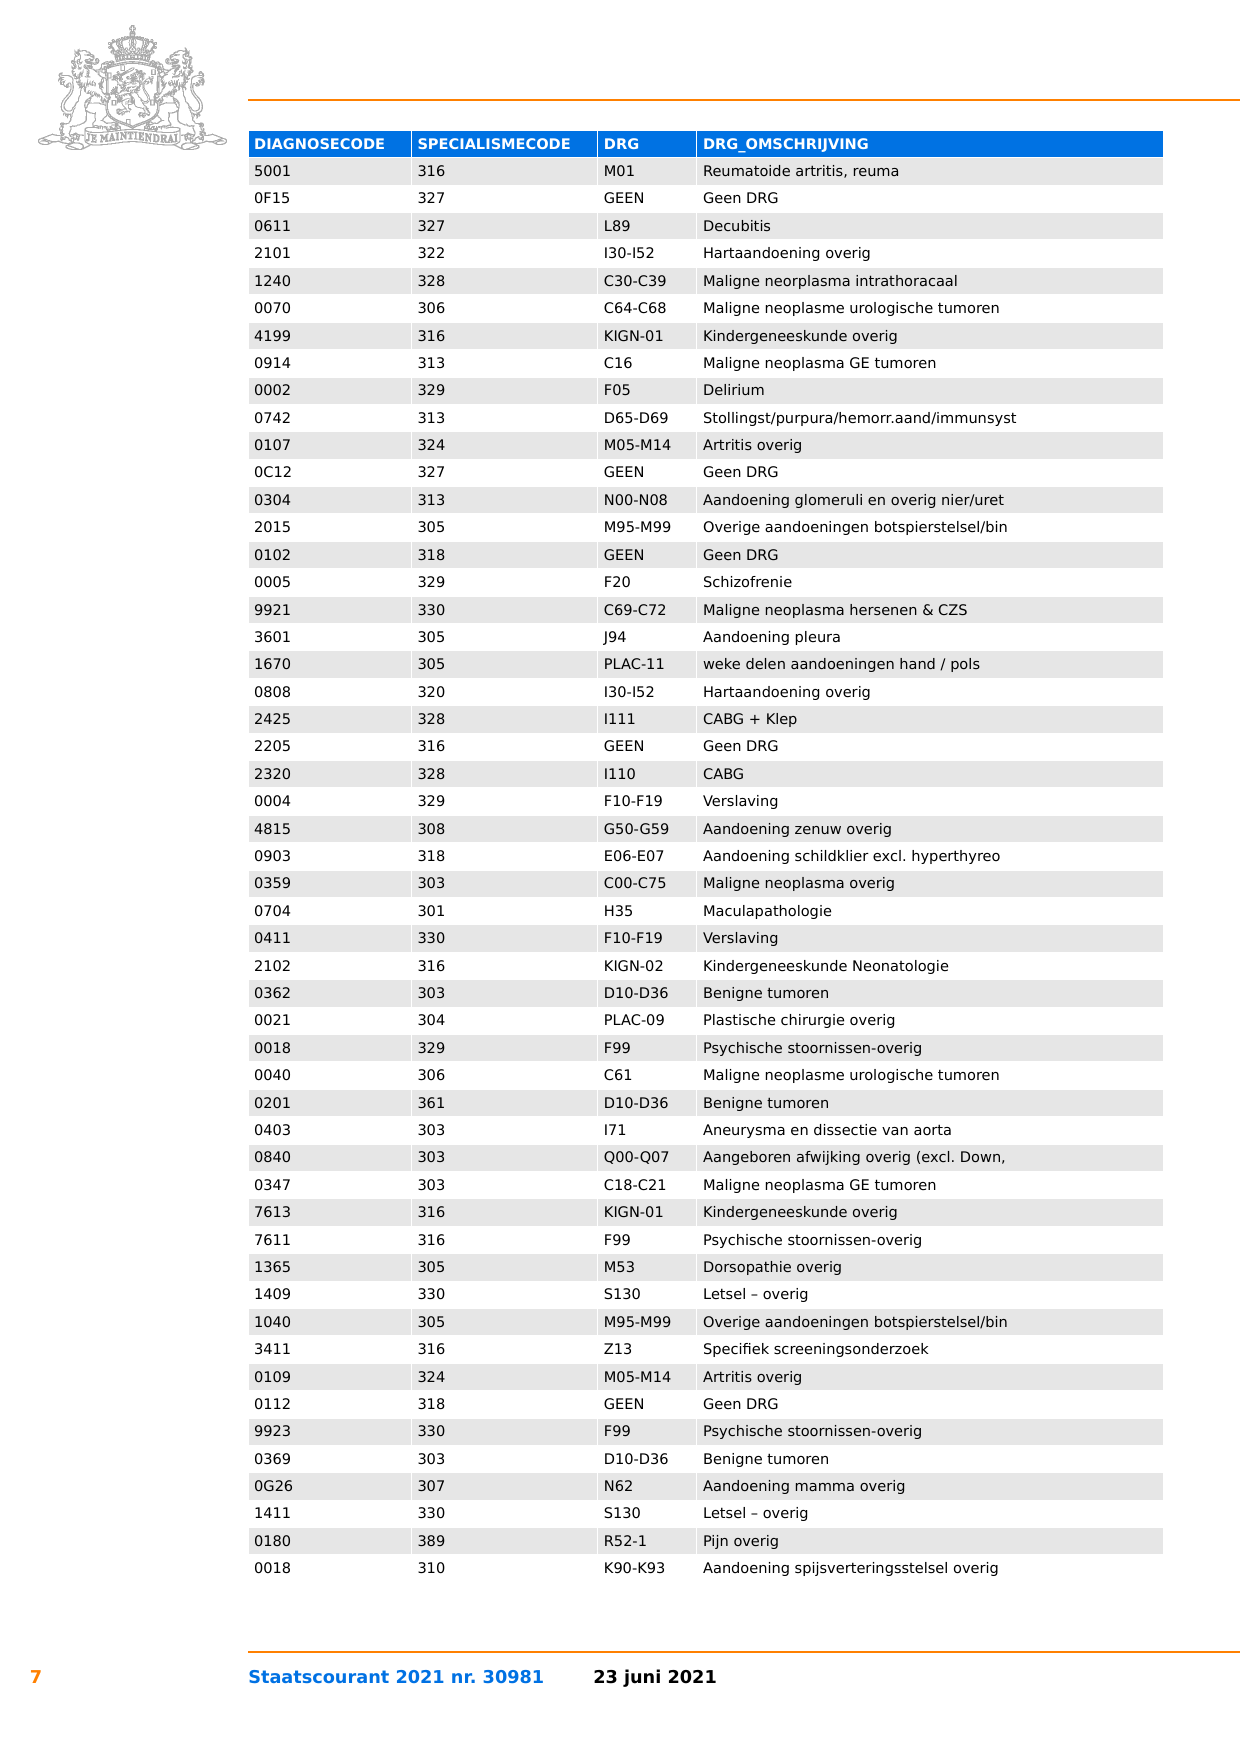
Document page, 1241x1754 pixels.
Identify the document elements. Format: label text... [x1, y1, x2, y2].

table_cell 306 [412, 295, 597, 322]
table_cell Verslaving [697, 789, 1163, 815]
table_cell 0411 [249, 925, 411, 952]
table_cell PLAC-11 [598, 651, 696, 678]
table_cell 313 [412, 487, 597, 513]
table_cell 328 [412, 706, 597, 733]
table_cell K90-K93 [598, 1556, 696, 1582]
table_cell Aangeboren afwijking overig (excl. Down, [697, 1145, 1163, 1171]
table_cell 329 [412, 789, 597, 815]
table_cell C64-C68 [598, 295, 696, 322]
table_cell Benigne tumoren [697, 1090, 1163, 1116]
table_cell Aandoening glomeruli en overig nier/uret [697, 487, 1163, 513]
table_cell Maligne neoplasma GE tumoren [697, 1172, 1163, 1198]
table_cell Overige aandoeningen botspierstelsel/bin [697, 1309, 1163, 1335]
table_cell 0362 [249, 980, 411, 1007]
table_cell GEEN [598, 1391, 696, 1417]
table_cell Psychische stoornissen-overig [697, 1035, 1163, 1061]
table_cell 0180 [249, 1528, 411, 1554]
table_cell 330 [412, 1501, 597, 1527]
table_cell 7611 [249, 1227, 411, 1253]
table_header DIAGNOSECODE [249, 131, 411, 157]
table_cell KIGN-01 [598, 1199, 696, 1226]
table_cell 0704 [249, 898, 411, 924]
table_cell 0107 [249, 432, 411, 459]
table_cell G50-G59 [598, 816, 696, 842]
table_cell 318 [412, 542, 597, 568]
table_cell 305 [412, 515, 597, 541]
table_cell 389 [412, 1528, 597, 1554]
table_cell Geen DRG [697, 1391, 1163, 1417]
table_cell 2320 [249, 761, 411, 787]
table_cell C61 [598, 1063, 696, 1089]
table_cell 2101 [249, 241, 411, 267]
table_cell R52-1 [598, 1528, 696, 1554]
table_cell F10-F19 [598, 925, 696, 952]
table_cell 328 [412, 268, 597, 294]
table_cell 330 [412, 925, 597, 952]
table_cell 305 [412, 1309, 597, 1335]
table_cell 0359 [249, 871, 411, 897]
table_cell 316 [412, 323, 597, 349]
table_cell 327 [412, 186, 597, 212]
table_cell GEEN [598, 186, 696, 212]
table_cell 1365 [249, 1254, 411, 1281]
table_cell 361 [412, 1090, 597, 1116]
table_cell 306 [412, 1063, 597, 1089]
table_cell 1240 [249, 268, 411, 294]
table_cell M05-M14 [598, 1364, 696, 1390]
table_cell 0002 [249, 378, 411, 404]
table_cell KIGN-01 [598, 323, 696, 349]
table_cell Hartaandoening overig [697, 241, 1163, 267]
table_cell 313 [412, 350, 597, 376]
table_cell Maligne neoplasme urologische tumoren [697, 1063, 1163, 1089]
table_cell Artritis overig [697, 432, 1163, 459]
table_cell 0903 [249, 843, 411, 869]
table_cell 0004 [249, 789, 411, 815]
table_cell Letsel – overig [697, 1282, 1163, 1308]
table_cell Z13 [598, 1336, 696, 1363]
table_cell 1411 [249, 1501, 411, 1527]
table_cell C00-C75 [598, 871, 696, 897]
table_cell 320 [412, 679, 597, 705]
table_cell 2425 [249, 706, 411, 733]
table_cell 313 [412, 405, 597, 431]
table_cell Maligne neoplasma hersenen & CZS [697, 597, 1163, 623]
table_cell 2205 [249, 734, 411, 760]
table_cell 2102 [249, 953, 411, 979]
table_cell M95-M99 [598, 515, 696, 541]
table_cell Psychische stoornissen-overig [697, 1419, 1163, 1445]
table_cell 0005 [249, 569, 411, 596]
table_cell Reumatoide artritis, reuma [697, 158, 1163, 185]
table_cell Overige aandoeningen botspierstelsel/bin [697, 515, 1163, 541]
table_cell 329 [412, 1035, 597, 1061]
table_cell I110 [598, 761, 696, 787]
table_cell 1409 [249, 1282, 411, 1308]
table_cell Dorsopathie overig [697, 1254, 1163, 1281]
table_cell 5001 [249, 158, 411, 185]
table_cell Benigne tumoren [697, 980, 1163, 1007]
table_cell 1040 [249, 1309, 411, 1335]
table_cell KIGN-02 [598, 953, 696, 979]
table_cell J94 [598, 624, 696, 650]
table_cell 303 [412, 871, 597, 897]
table_cell 327 [412, 460, 597, 486]
table_cell Geen DRG [697, 542, 1163, 568]
table_cell Schizofrenie [697, 569, 1163, 596]
table_cell Kindergeneeskunde Neonatologie [697, 953, 1163, 979]
table_cell 0018 [249, 1035, 411, 1061]
table_cell 0021 [249, 1008, 411, 1034]
table_cell 0109 [249, 1364, 411, 1390]
table_cell Maculapathologie [697, 898, 1163, 924]
table_cell 328 [412, 761, 597, 787]
picture [38, 25, 227, 150]
table_header DRG [598, 131, 696, 157]
table_cell Geen DRG [697, 460, 1163, 486]
table_cell 316 [412, 734, 597, 760]
table_cell S130 [598, 1501, 696, 1527]
table_cell F05 [598, 378, 696, 404]
table_cell 0018 [249, 1556, 411, 1582]
table_cell Q00-Q07 [598, 1145, 696, 1171]
table_cell 305 [412, 624, 597, 650]
table_cell F10-F19 [598, 789, 696, 815]
table_cell C69-C72 [598, 597, 696, 623]
table_cell L89 [598, 213, 696, 239]
table_cell 308 [412, 816, 597, 842]
table_cell 1670 [249, 651, 411, 678]
table_cell Artritis overig [697, 1364, 1163, 1390]
table_cell Maligne neorplasma intrathoracaal [697, 268, 1163, 294]
table_cell Aneurysma en dissectie van aorta [697, 1117, 1163, 1143]
table_cell Specifiek screeningsonderzoek [697, 1336, 1163, 1363]
table_cell 2015 [249, 515, 411, 541]
table_cell 0201 [249, 1090, 411, 1116]
table_cell Delirium [697, 378, 1163, 404]
table_cell 4199 [249, 323, 411, 349]
table_cell 3411 [249, 1336, 411, 1363]
table_cell 318 [412, 843, 597, 869]
table_cell D10-D36 [598, 1446, 696, 1472]
table_cell 307 [412, 1473, 597, 1500]
table_cell PLAC-09 [598, 1008, 696, 1034]
table_cell Decubitis [697, 213, 1163, 239]
table_cell Geen DRG [697, 186, 1163, 212]
table_cell 303 [412, 1172, 597, 1198]
table_cell 0914 [249, 350, 411, 376]
table_cell 316 [412, 1199, 597, 1226]
table_cell 305 [412, 1254, 597, 1281]
table_cell 316 [412, 1336, 597, 1363]
table_cell M95-M99 [598, 1309, 696, 1335]
table_cell F99 [598, 1035, 696, 1061]
table_cell 0840 [249, 1145, 411, 1171]
table_cell Benigne tumoren [697, 1446, 1163, 1472]
table_cell D65-D69 [598, 405, 696, 431]
table_cell Letsel – overig [697, 1501, 1163, 1527]
table_cell 303 [412, 1117, 597, 1143]
table_cell I30-I52 [598, 679, 696, 705]
table_cell 303 [412, 980, 597, 1007]
table_cell C16 [598, 350, 696, 376]
table_header DRG_OMSCHRIJVING [697, 131, 1163, 157]
table_cell Kindergeneeskunde overig [697, 323, 1163, 349]
table_cell Geen DRG [697, 734, 1163, 760]
table_cell D10-D36 [598, 1090, 696, 1116]
table_cell 0347 [249, 1172, 411, 1198]
table_cell CABG + Klep [697, 706, 1163, 733]
table_cell 0403 [249, 1117, 411, 1143]
table_cell 9923 [249, 1419, 411, 1445]
table_cell F20 [598, 569, 696, 596]
table_cell 304 [412, 1008, 597, 1034]
table_cell 9921 [249, 597, 411, 623]
table_cell 0040 [249, 1063, 411, 1089]
table_cell GEEN [598, 542, 696, 568]
table_cell weke delen aandoeningen hand / pols [697, 651, 1163, 678]
table_cell 0611 [249, 213, 411, 239]
table_cell 316 [412, 1227, 597, 1253]
table_cell 318 [412, 1391, 597, 1417]
table_cell S130 [598, 1282, 696, 1308]
table_cell M01 [598, 158, 696, 185]
table_cell Aandoening zenuw overig [697, 816, 1163, 842]
table_cell 329 [412, 378, 597, 404]
table_cell Aandoening mamma overig [697, 1473, 1163, 1500]
table_cell 7613 [249, 1199, 411, 1226]
table_cell C18-C21 [598, 1172, 696, 1198]
table_cell Maligne neoplasma overig [697, 871, 1163, 897]
table_cell Aandoening pleura [697, 624, 1163, 650]
table_cell N00-N08 [598, 487, 696, 513]
table_cell Pijn overig [697, 1528, 1163, 1554]
table_cell 330 [412, 1282, 597, 1308]
table_cell 310 [412, 1556, 597, 1582]
table_cell 301 [412, 898, 597, 924]
table_cell 0F15 [249, 186, 411, 212]
table_cell 303 [412, 1145, 597, 1171]
table_cell M53 [598, 1254, 696, 1281]
table_cell 322 [412, 241, 597, 267]
table_cell N62 [598, 1473, 696, 1500]
table_cell F99 [598, 1227, 696, 1253]
table_cell I111 [598, 706, 696, 733]
table_cell 0808 [249, 679, 411, 705]
table_cell 0C12 [249, 460, 411, 486]
table_cell 327 [412, 213, 597, 239]
table_cell 0102 [249, 542, 411, 568]
table_cell 329 [412, 569, 597, 596]
table_cell Aandoening spijsverteringsstelsel overig [697, 1556, 1163, 1582]
table_cell 0304 [249, 487, 411, 513]
table_cell M05-M14 [598, 432, 696, 459]
table_cell 316 [412, 158, 597, 185]
table_cell 0G26 [249, 1473, 411, 1500]
table_cell E06-E07 [598, 843, 696, 869]
table_cell C30-C39 [598, 268, 696, 294]
table_cell 324 [412, 432, 597, 459]
table_cell D10-D36 [598, 980, 696, 1007]
table_cell CABG [697, 761, 1163, 787]
table_cell H35 [598, 898, 696, 924]
table_cell 4815 [249, 816, 411, 842]
table_cell 330 [412, 597, 597, 623]
table_cell Hartaandoening overig [697, 679, 1163, 705]
table_cell F99 [598, 1419, 696, 1445]
table_cell Verslaving [697, 925, 1163, 952]
table_cell I30-I52 [598, 241, 696, 267]
table_cell 305 [412, 651, 597, 678]
table_cell Maligne neoplasma GE tumoren [697, 350, 1163, 376]
table_cell I71 [598, 1117, 696, 1143]
table_cell Maligne neoplasme urologische tumoren [697, 295, 1163, 322]
table_cell 324 [412, 1364, 597, 1390]
table_cell GEEN [598, 460, 696, 486]
table_cell Aandoening schildklier excl. hyperthyreo [697, 843, 1163, 869]
table_cell 3601 [249, 624, 411, 650]
table_cell Plastische chirurgie overig [697, 1008, 1163, 1034]
table_cell Psychische stoornissen-overig [697, 1227, 1163, 1253]
table_header SPECIALISMECODE [412, 131, 597, 157]
table_cell 316 [412, 953, 597, 979]
table_cell 303 [412, 1446, 597, 1472]
table_cell 330 [412, 1419, 597, 1445]
table_cell Kindergeneeskunde overig [697, 1199, 1163, 1226]
table_cell 0070 [249, 295, 411, 322]
table_cell 0369 [249, 1446, 411, 1472]
table_cell Stollingst/purpura/hemorr.aand/immunsyst [697, 405, 1163, 431]
table_cell 0112 [249, 1391, 411, 1417]
table_cell 0742 [249, 405, 411, 431]
table_cell GEEN [598, 734, 696, 760]
